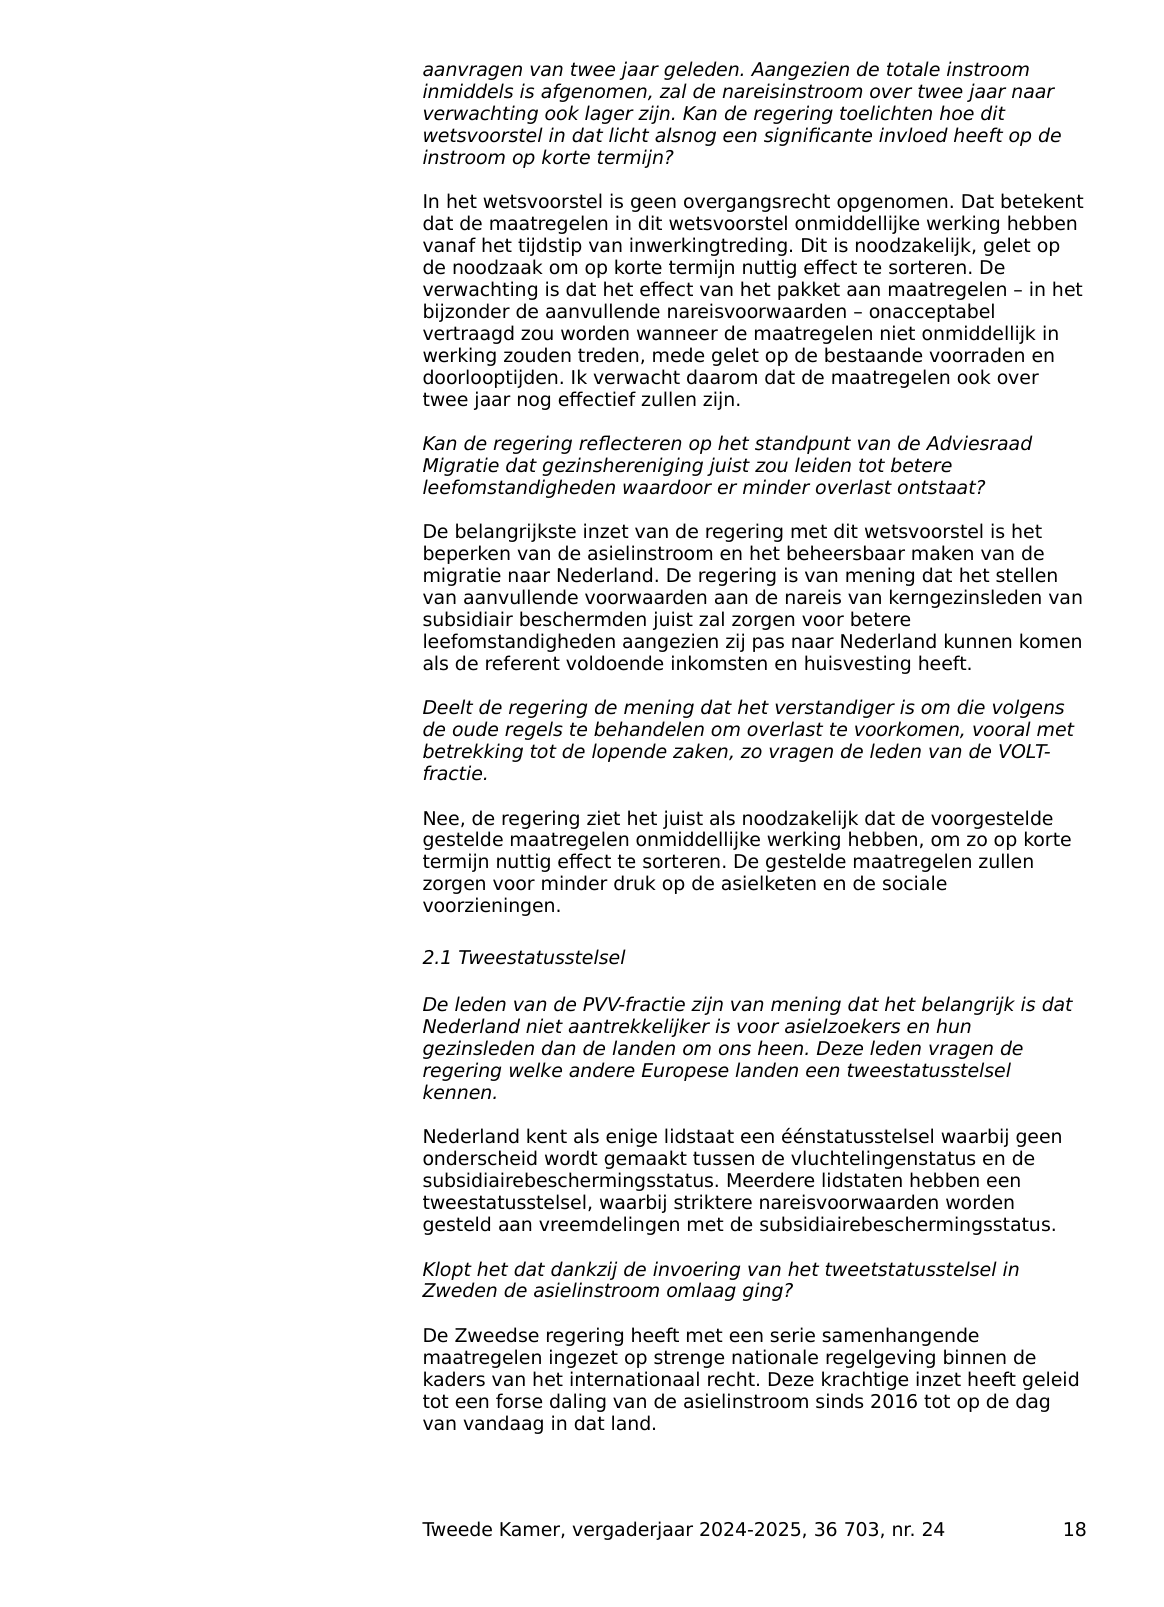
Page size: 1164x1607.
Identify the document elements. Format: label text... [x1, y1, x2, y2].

text In het wetsvoorstel is geen overgangsrecht opgenomen. Dat betekent dat de maatregelen in dit wetsvoorstel onmiddellijke werking hebben vanaf het tijdstip van inwerkingtreding. Dit is noodzakelijk, gelet op de noodzaak om op korte termijn nuttig effect te sorteren. De verwachting is dat het effect van het pakket aan maatregelen – in het bijzonder de aanvullende nareisvoorwaarden – onacceptabel vertraagd zou worden wanneer de maatregelen niet onmiddellijk in werking zouden treden, mede gelet op de bestaande voorraden en doorlooptijden. Ik verwacht daarom dat de maatregelen ook over twee jaar nog effectief zullen zijn. [422, 191, 1087, 411]
subtitle 2.1 Tweestatusstelsel [422, 947, 1087, 969]
text De Zweedse regering heeft met een serie samenhangende maatregelen ingezet op strenge nationale regelgeving binnen de kaders van het internationaal recht. Deze krachtige inzet heeft geleid tot een forse daling van de asielinstroom sinds 2016 tot op de dag van vandaag in dat land. [422, 1324, 1087, 1434]
text De belangrijkste inzet van de regering met dit wetsvoorstel is het beperken van de asielinstroom en het beheersbaar maken van de migratie naar Nederland. De regering is van mening dat het stellen van aanvullende voorwaarden aan de nareis van kerngezinsleden van subsidiair beschermden juist zal zorgen voor betere leefomstandigheden aangezien zij pas naar Nederland kunnen komen als de referent voldoende inkomsten en huisvesting heeft. [422, 521, 1087, 675]
text Kan de regering reflecteren op het standpunt van de Adviesraad Migratie dat gezinshereniging juist zou leiden tot betere leefomstandigheden waardoor er minder overlast ontstaat? [422, 433, 1087, 499]
text De leden van de PVV-fractie zijn van mening dat het belangrijk is dat Nederland niet aantrekkelijker is voor asielzoekers en hun gezinsleden dan de landen om ons heen. Deze leden vragen de regering welke andere Europese landen een tweestatusstelsel kennen. [422, 994, 1087, 1104]
text Klopt het dat dankzij de invoering van het tweetstatusstelsel in Zweden de asielinstroom omlaag ging? [422, 1258, 1087, 1302]
text aanvragen van twee jaar geleden. Aangezien de totale instroom inmiddels is afgenomen, zal de nareisinstroom over twee jaar naar verwachting ook lager zijn. Kan de regering toelichten hoe dit wetsvoorstel in dat licht alsnog een significante invloed heeft op de instroom op korte termijn? [422, 59, 1087, 169]
text Nee, de regering ziet het juist als noodzakelijk dat de voorgestelde gestelde maatregelen onmiddellijke werking hebben, om zo op korte termijn nuttig effect te sorteren. De gestelde maatregelen zullen zorgen voor minder druk op de asielketen en de sociale voorzieningen. [422, 807, 1087, 917]
text Deelt de regering de mening dat het verstandiger is om die volgens de oude regels te behandelen om overlast te voorkomen, vooral met betrekking tot de lopende zaken, zo vragen de leden van de VOLT-fractie. [422, 697, 1087, 785]
text Nederland kent als enige lidstaat een éénstatusstelsel waarbij geen onderscheid wordt gemaakt tussen de vluchtelingenstatus en de subsidiairebeschermingsstatus. Meerdere lidstaten hebben een tweestatusstelsel, waarbij striktere nareisvoorwaarden worden gesteld aan vreemdelingen met de subsidiairebeschermingsstatus. [422, 1126, 1087, 1236]
